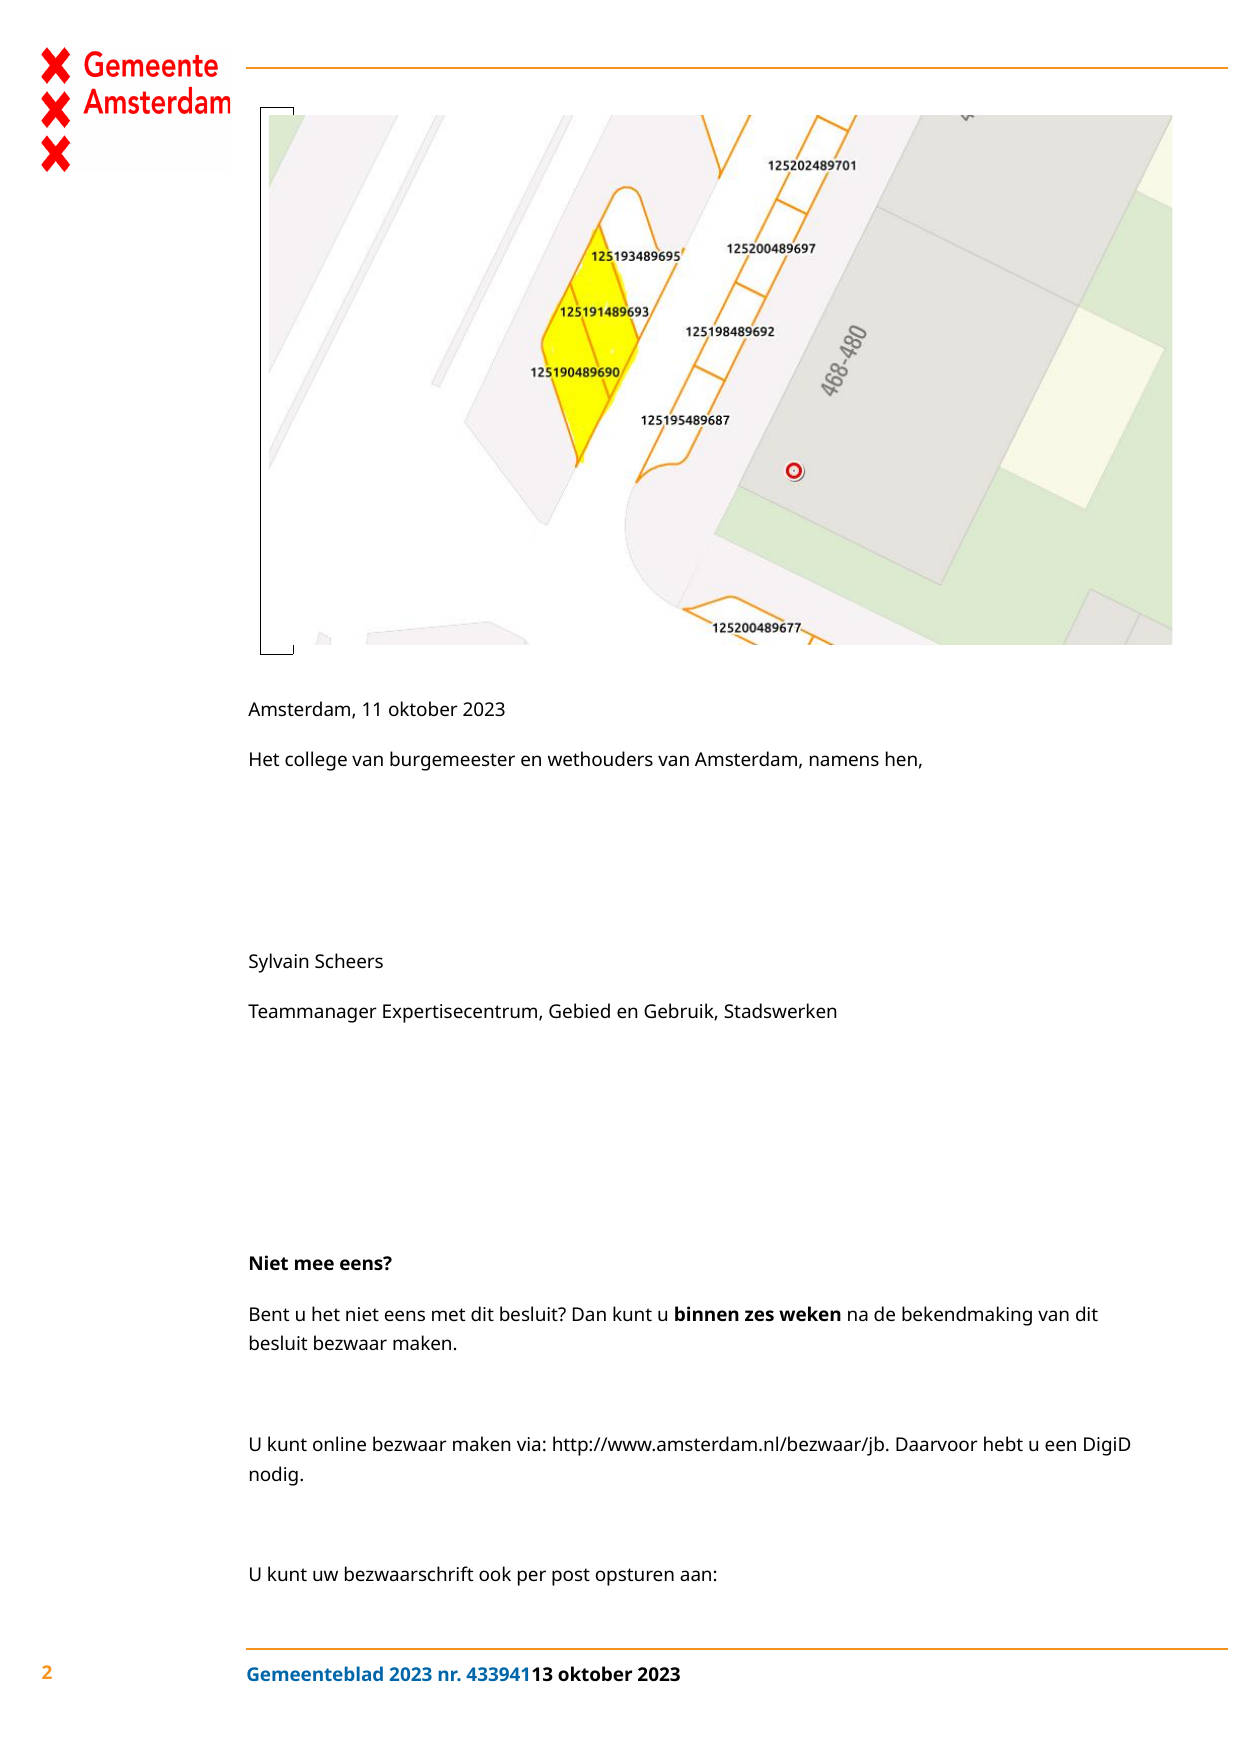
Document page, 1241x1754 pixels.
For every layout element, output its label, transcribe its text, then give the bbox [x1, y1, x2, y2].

picture [41, 47, 231, 172]
text Bent u het niet eens met dit besluit? Dan kunt u binnen zes weken na de bekendmaking van dit besluit bezwaar maken. [248, 1301, 1152, 1356]
text Sylvain Scheers [248, 948, 1152, 974]
text Teammanager Expertisecentrum, Gebied en Gebruik, Stadswerken [248, 998, 1152, 1024]
picture [268, 115, 1173, 645]
text U kunt uw bezwaarschrift ook per post opsturen aan: [248, 1562, 1152, 1587]
text Het college van burgemeester en wethouders van Amsterdam, namens hen, [248, 746, 1152, 772]
text Niet mee eens? [248, 1250, 1152, 1276]
text U kunt online bezwaar maken via: http://www.amsterdam.nl/bezwaar/jb. Daarvoor hebt u een DigiD nodig. [248, 1431, 1152, 1487]
text Amsterdam, 11 oktober 2023 [248, 696, 1152, 722]
